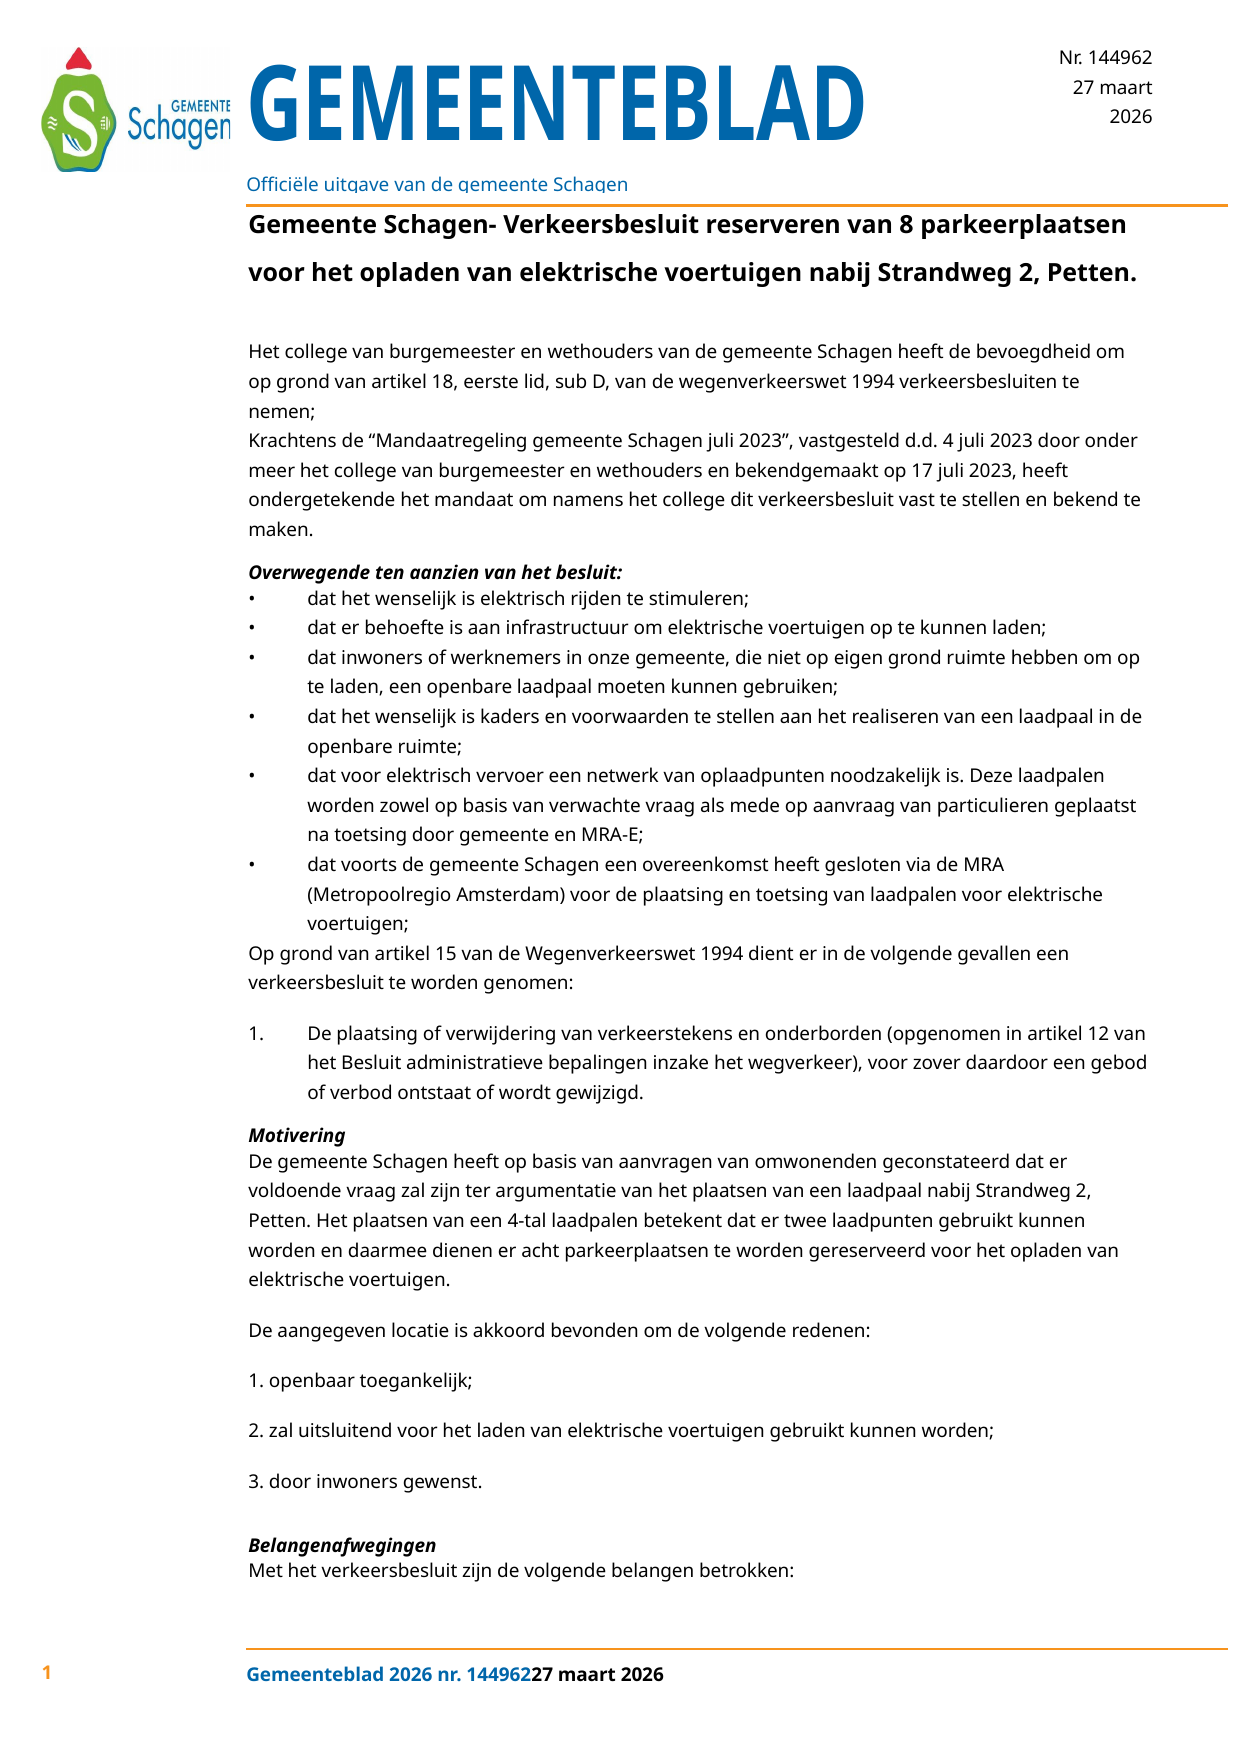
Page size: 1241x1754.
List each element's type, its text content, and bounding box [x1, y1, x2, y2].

text Gemeente Schagen- Verkeersbesluit reserveren van 8 parkeerplaatsen voor het opladen van elektrische voertuigen nabij Strandweg 2, Petten. [248, 207, 1152, 288]
list dat voorts de gemeente Schagen een overeenkomst heeft gesloten via de MRA (Metropoolregio Amsterdam) voor de plaatsing en toetsing van laadpalen voor elektrische voertuigen; [248, 851, 1152, 936]
picture [41, 47, 231, 172]
text Met het verkeersbesluit zijn de volgende belangen betrokken: [248, 1558, 1152, 1583]
text 1. openbaar toegankelijk; [248, 1367, 1152, 1393]
text Het college van burgemeester en wethouders van de gemeente Schagen heeft de bevoegdheid om op grond van artikel 18, eerste lid, sub D, van de wegenverkeerswet 1994 verkeersbesluiten te nemen; [248, 339, 1152, 423]
text Motivering [248, 1122, 1152, 1148]
list dat inwoners of werknemers in onze gemeente, die niet op eigen grond ruimte hebben om op te laden, een openbare laadpaal moeten kunnen gebruiken; [248, 644, 1152, 699]
list dat voor elektrisch vervoer een netwerk van oplaadpunten noodzakelijk is. Deze laadpalen worden zowel op basis van verwachte vraag als mede op aanvraag van particulieren geplaatst na toetsing door gemeente en MRA-E; [248, 762, 1152, 847]
text Krachtens de “Mandaatregeling gemeente Schagen juli 2023”, vastgesteld d.d. 4 juli 2023 door onder meer het college van burgemeester en wethouders en bekendgemaakt op 17 juli 2023, heeft ondergetekende het mandaat om namens het college dit verkeersbesluit vast te stellen en bekend te maken. [248, 427, 1152, 542]
list De plaatsing of verwijdering van verkeerstekens en onderborden (opgenomen in artikel 12 van het Besluit administratieve bepalingen inzake het wegverkeer), voor zover daardoor een gebod of verbod ontstaat of wordt gewijzigd. [248, 1020, 1152, 1105]
text Belangenafwegingen [248, 1532, 1152, 1558]
list dat het wenselijk is elektrisch rijden te stimuleren; [248, 585, 1152, 611]
text De gemeente Schagen heeft op basis van aanvragen van omwonenden geconstateerd dat er voldoende vraag zal zijn ter argumentatie van het plaatsen van een laadpaal nabij Strandweg 2, Petten. Het plaatsen van een 4-tal laadpalen betekent dat er twee laadpunten gebruikt kunnen worden en daarmee dienen er acht parkeerplaatsen te worden gereserveerd voor het opladen van elektrische voertuigen. [248, 1148, 1152, 1292]
text 2. zal uitsluitend voor het laden van elektrische voertuigen gebruikt kunnen worden; [248, 1418, 1152, 1443]
text 3. door inwoners gewenst. [248, 1468, 1152, 1494]
text De aangegeven locatie is akkoord bevonden om de volgende redenen: [248, 1317, 1152, 1342]
text Overwegende ten aanzien van het besluit: [248, 559, 1152, 585]
list dat er behoefte is aan infrastructuur om elektrische voertuigen op te kunnen laden; [248, 614, 1152, 640]
text Op grond van artikel 15 van de Wegenverkeerswet 1994 dient er in de volgende gevallen een verkeersbesluit te worden genomen: [248, 940, 1152, 995]
list dat het wenselijk is kaders en voorwaarden te stellen aan het realiseren van een laadpaal in de openbare ruimte; [248, 703, 1152, 759]
